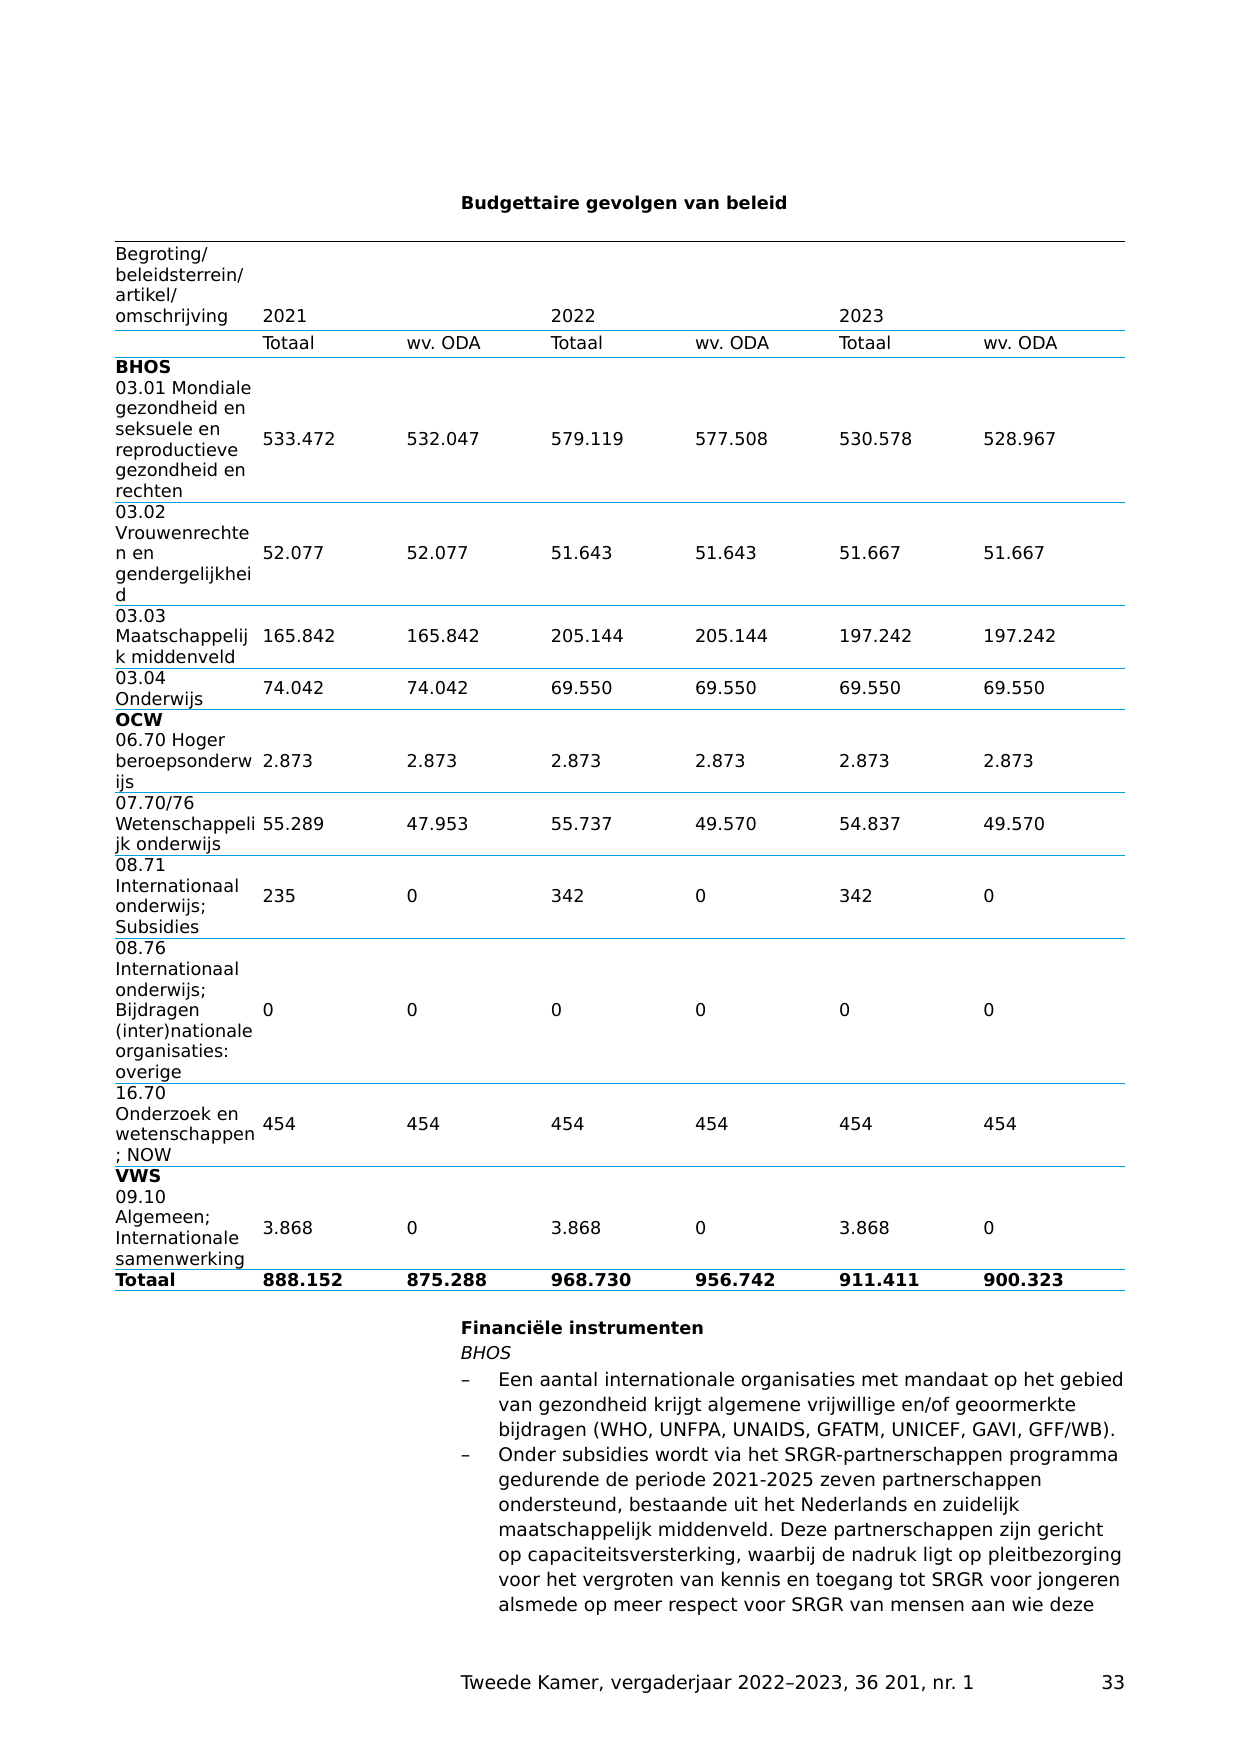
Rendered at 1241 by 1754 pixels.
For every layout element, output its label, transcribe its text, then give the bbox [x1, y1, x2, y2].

table_cell OCW [115, 710, 259, 730]
table_cell 08.76 Internationaal onderwijs; Bijdragen (inter)nationale organisaties: overige [115, 939, 259, 1083]
table_cell 2022 [548, 242, 836, 329]
text Budgettaire gevolgen van beleid [461, 191, 1125, 214]
table_cell 16.70 Onderzoek en wetenschappen; NOW [115, 1084, 259, 1166]
table_cell 454 [404, 1084, 548, 1166]
table_cell [692, 1167, 836, 1187]
table_cell BHOS [115, 358, 259, 378]
table_cell [548, 1167, 692, 1187]
table_cell [692, 710, 836, 730]
table_cell Totaal [115, 1270, 259, 1290]
table_cell 49.570 [692, 793, 836, 855]
table_cell Totaal [259, 331, 403, 357]
table_cell 2.873 [404, 730, 548, 792]
table_cell 69.550 [836, 669, 980, 709]
table_cell 55.737 [548, 793, 692, 855]
table_cell [404, 710, 548, 730]
table_cell [548, 710, 692, 730]
table_cell [836, 710, 980, 730]
table_cell 52.077 [259, 503, 403, 605]
table_cell 342 [836, 856, 980, 938]
table_cell 205.144 [548, 606, 692, 667]
table_cell 0 [692, 856, 836, 938]
table_cell 0 [404, 939, 548, 1083]
table_cell [692, 358, 836, 378]
table_cell 2.873 [259, 730, 403, 792]
table_cell 454 [692, 1084, 836, 1166]
table_cell 0 [980, 1187, 1125, 1269]
table_cell 69.550 [692, 669, 836, 709]
table_cell 530.578 [836, 378, 980, 501]
table_cell [836, 1167, 980, 1187]
list Een aantal internationale organisaties met mandaat op het gebied van gezondheid krijgt algemene vrijwillige en/of geoormerkte bijdragen (WHO, UNFPA, UNAIDS, GFATM, UNICEF, GAVI, GFF/WB). [461, 1366, 1125, 1441]
table_cell 74.042 [404, 669, 548, 709]
table_cell [980, 710, 1125, 730]
table_cell 52.077 [404, 503, 548, 605]
table_cell [836, 358, 980, 378]
table_cell 08.71 Internationaal onderwijs; Subsidies [115, 856, 259, 938]
table_cell 03.01 Mondiale gezondheid en seksuele en reproductieve gezondheid en rechten [115, 378, 259, 501]
table_cell [259, 1167, 403, 1187]
table_cell 342 [548, 856, 692, 938]
table_cell Begroting/beleidsterrein/artikel/omschrijving [115, 242, 259, 329]
table_cell 06.70 Hoger beroepsonderwijs [115, 730, 259, 792]
table_cell 0 [836, 939, 980, 1083]
table_cell 0 [692, 939, 836, 1083]
table_cell 74.042 [259, 669, 403, 709]
table_cell 165.842 [404, 606, 548, 667]
table_cell 454 [259, 1084, 403, 1166]
table_cell 3.868 [836, 1187, 980, 1269]
table_cell 2.873 [980, 730, 1125, 792]
table_cell [980, 358, 1125, 378]
table_cell 69.550 [980, 669, 1125, 709]
table_cell Totaal [548, 331, 692, 357]
table_cell 69.550 [548, 669, 692, 709]
table_cell 0 [259, 939, 403, 1083]
table_cell 911.411 [836, 1270, 980, 1290]
text BHOS [461, 1341, 1125, 1364]
table_cell 2.873 [548, 730, 692, 792]
table_cell 0 [404, 1187, 548, 1269]
table_cell 0 [404, 856, 548, 938]
text Financiële instrumenten [461, 1316, 1125, 1339]
table_cell [259, 358, 403, 378]
table_cell 968.730 [548, 1270, 692, 1290]
table_cell 09.10 Algemeen; Internationale samenwerking [115, 1187, 259, 1269]
list Onder subsidies wordt via het SRGR-partnerschappen programma gedurende de periode 2021-2025 zeven partnerschappen ondersteund, bestaande uit het Nederlands en zuidelijk maatschappelijk middenveld. Deze partnerschappen zijn gericht op capaciteitsversterking, waarbij de nadruk ligt op pleitbezorging voor het vergroten van kennis en toegang tot SRGR voor jongeren alsmede op meer respect voor SRGR van mensen aan wie deze [461, 1441, 1125, 1616]
table_cell [115, 331, 259, 357]
table_cell 454 [980, 1084, 1125, 1166]
table_cell 3.868 [259, 1187, 403, 1269]
table_cell 51.667 [836, 503, 980, 605]
table_cell wv. ODA [404, 331, 548, 357]
table_cell 2.873 [692, 730, 836, 792]
table_cell 528.967 [980, 378, 1125, 501]
table_cell [404, 358, 548, 378]
table_cell 0 [548, 939, 692, 1083]
table_cell 533.472 [259, 378, 403, 501]
table_cell 197.242 [836, 606, 980, 667]
table_cell 0 [980, 939, 1125, 1083]
table_cell 454 [548, 1084, 692, 1166]
table_cell 956.742 [692, 1270, 836, 1290]
table_cell 577.508 [692, 378, 836, 501]
table_cell 03.04 Onderwijs [115, 669, 259, 709]
table_cell 888.152 [259, 1270, 403, 1290]
table_cell [404, 1167, 548, 1187]
table_cell 0 [692, 1187, 836, 1269]
table_cell 51.643 [692, 503, 836, 605]
table_cell VWS [115, 1167, 259, 1187]
table_cell [548, 358, 692, 378]
table_cell 3.868 [548, 1187, 692, 1269]
table_cell 875.288 [404, 1270, 548, 1290]
table_cell 03.02 Vrouwenrechten en gendergelijkheid [115, 503, 259, 605]
table_cell 49.570 [980, 793, 1125, 855]
table_cell [980, 1167, 1125, 1187]
table_cell 532.047 [404, 378, 548, 501]
table_cell 2.873 [836, 730, 980, 792]
table_cell 579.119 [548, 378, 692, 501]
table_cell 165.842 [259, 606, 403, 667]
table_header Tabel 7 Sociale vooruitgang (incl. onderwijs) (bedragen x EUR 1 000) [115, 216, 1125, 241]
table_cell 54.837 [836, 793, 980, 855]
table_cell 0 [980, 856, 1125, 938]
table_cell 47.953 [404, 793, 548, 855]
table_cell 900.323 [980, 1270, 1125, 1290]
table_cell 197.242 [980, 606, 1125, 667]
table_cell 07.70/76 Wetenschappelijk onderwijs [115, 793, 259, 855]
table_cell 205.144 [692, 606, 836, 667]
table_cell 03.03 Maatschappelijk middenveld [115, 606, 259, 667]
table_cell 51.643 [548, 503, 692, 605]
table_cell [259, 710, 403, 730]
table_cell wv. ODA [692, 331, 836, 357]
table_cell 2021 [259, 242, 548, 329]
table_cell 454 [836, 1084, 980, 1166]
table_cell 51.667 [980, 503, 1125, 605]
table_cell wv. ODA [980, 331, 1125, 357]
table_cell 235 [259, 856, 403, 938]
table_cell 2023 [836, 242, 1125, 329]
table_cell Totaal [836, 331, 980, 357]
table_cell 55.289 [259, 793, 403, 855]
